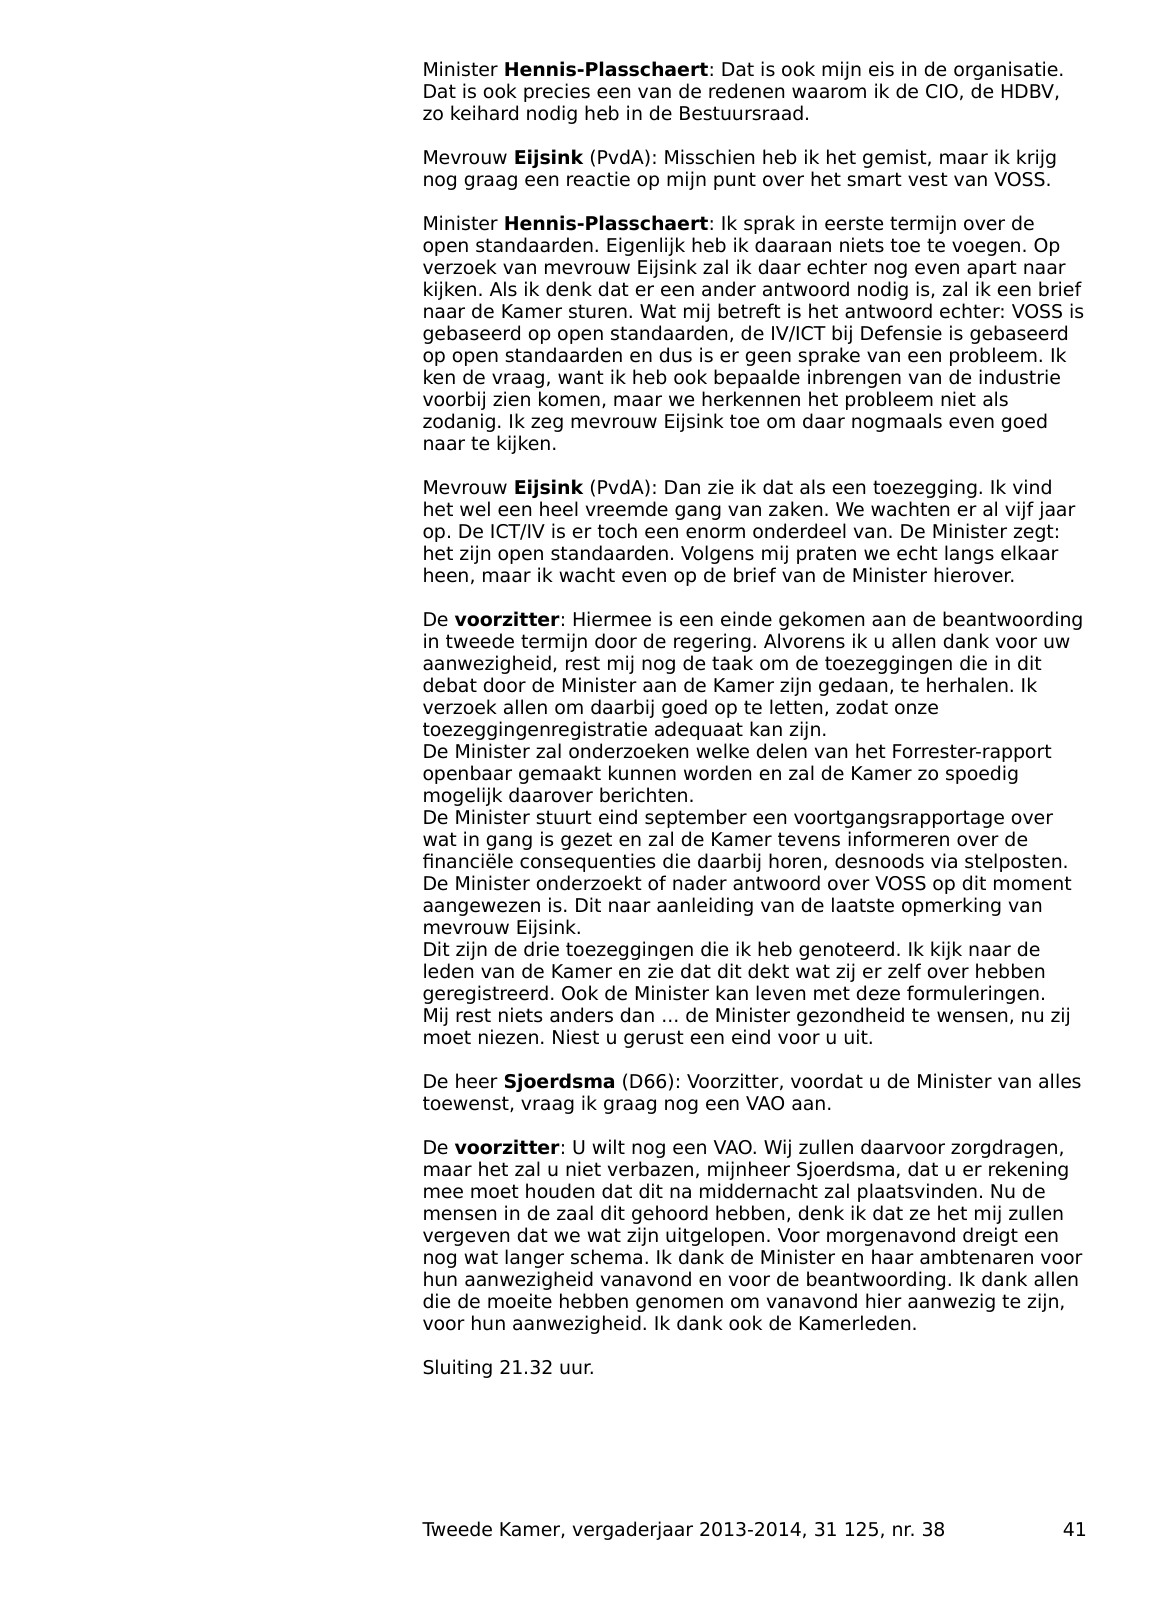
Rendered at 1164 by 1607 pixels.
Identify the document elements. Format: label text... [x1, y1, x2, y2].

text Minister Hennis-Plasschaert: Dat is ook mijn eis in de organisatie. Dat is ook precies een van de redenen waarom ik de CIO, de HDBV, zo keihard nodig heb in de Bestuursraad. [422, 59, 1087, 125]
text Sluiting 21.32 uur. [422, 1357, 1087, 1379]
text Mevrouw Eijsink (PvdA): Misschien heb ik het gemist, maar ik krijg nog graag een reactie op mijn punt over het smart vest van VOSS. [422, 147, 1087, 191]
text De Minister zal onderzoeken welke delen van het Forrester-rapport openbaar gemaakt kunnen worden en zal de Kamer zo spoedig mogelijk daarover berichten. [422, 741, 1087, 807]
text De voorzitter: Hiermee is een einde gekomen aan de beantwoording in tweede termijn door de regering. Alvorens ik u allen dank voor uw aanwezigheid, rest mij nog de taak om de toezeggingen die in dit debat door de Minister aan de Kamer zijn gedaan, te herhalen. Ik verzoek allen om daarbij goed op te letten, zodat onze toezeggingenregistratie adequaat kan zijn. [422, 609, 1087, 741]
text Minister Hennis-Plasschaert: Ik sprak in eerste termijn over de open standaarden. Eigenlijk heb ik daaraan niets toe te voegen. Op verzoek van mevrouw Eijsink zal ik daar echter nog even apart naar kijken. Als ik denk dat er een ander antwoord nodig is, zal ik een brief naar de Kamer sturen. Wat mij betreft is het antwoord echter: VOSS is gebaseerd op open standaarden, de IV/ICT bij Defensie is gebaseerd op open standaarden en dus is er geen sprake van een probleem. Ik ken de vraag, want ik heb ook bepaalde inbrengen van de industrie voorbij zien komen, maar we herkennen het probleem niet als zodanig. Ik zeg mevrouw Eijsink toe om daar nogmaals even goed naar te kijken. [422, 213, 1087, 455]
text Dit zijn de drie toezeggingen die ik heb genoteerd. Ik kijk naar de leden van de Kamer en zie dat dit dekt wat zij er zelf over hebben geregistreerd. Ook de Minister kan leven met deze formuleringen. [422, 939, 1087, 1005]
text Mij rest niets anders dan ... de Minister gezondheid te wensen, nu zij moet niezen. Niest u gerust een eind voor u uit. [422, 1005, 1087, 1049]
text De Minister onderzoekt of nader antwoord over VOSS op dit moment aangewezen is. Dit naar aanleiding van de laatste opmerking van mevrouw Eijsink. [422, 873, 1087, 939]
text De Minister stuurt eind september een voortgangsrapportage over wat in gang is gezet en zal de Kamer tevens informeren over de financiële consequenties die daarbij horen, desnoods via stelposten. [422, 807, 1087, 873]
text Mevrouw Eijsink (PvdA): Dan zie ik dat als een toezegging. Ik vind het wel een heel vreemde gang van zaken. We wachten er al vijf jaar op. De ICT/IV is er toch een enorm onderdeel van. De Minister zegt: het zijn open standaarden. Volgens mij praten we echt langs elkaar heen, maar ik wacht even op de brief van de Minister hierover. [422, 477, 1087, 587]
text De heer Sjoerdsma (D66): Voorzitter, voordat u de Minister van alles toewenst, vraag ik graag nog een VAO aan. [422, 1071, 1087, 1115]
text De voorzitter: U wilt nog een VAO. Wij zullen daarvoor zorgdragen, maar het zal u niet verbazen, mijnheer Sjoerdsma, dat u er rekening mee moet houden dat dit na middernacht zal plaatsvinden. Nu de mensen in de zaal dit gehoord hebben, denk ik dat ze het mij zullen vergeven dat we wat zijn uitgelopen. Voor morgenavond dreigt een nog wat langer schema. Ik dank de Minister en haar ambtenaren voor hun aanwezigheid vanavond en voor de beantwoording. Ik dank allen die de moeite hebben genomen om vanavond hier aanwezig te zijn, voor hun aanwezigheid. Ik dank ook de Kamerleden. [422, 1137, 1087, 1335]
